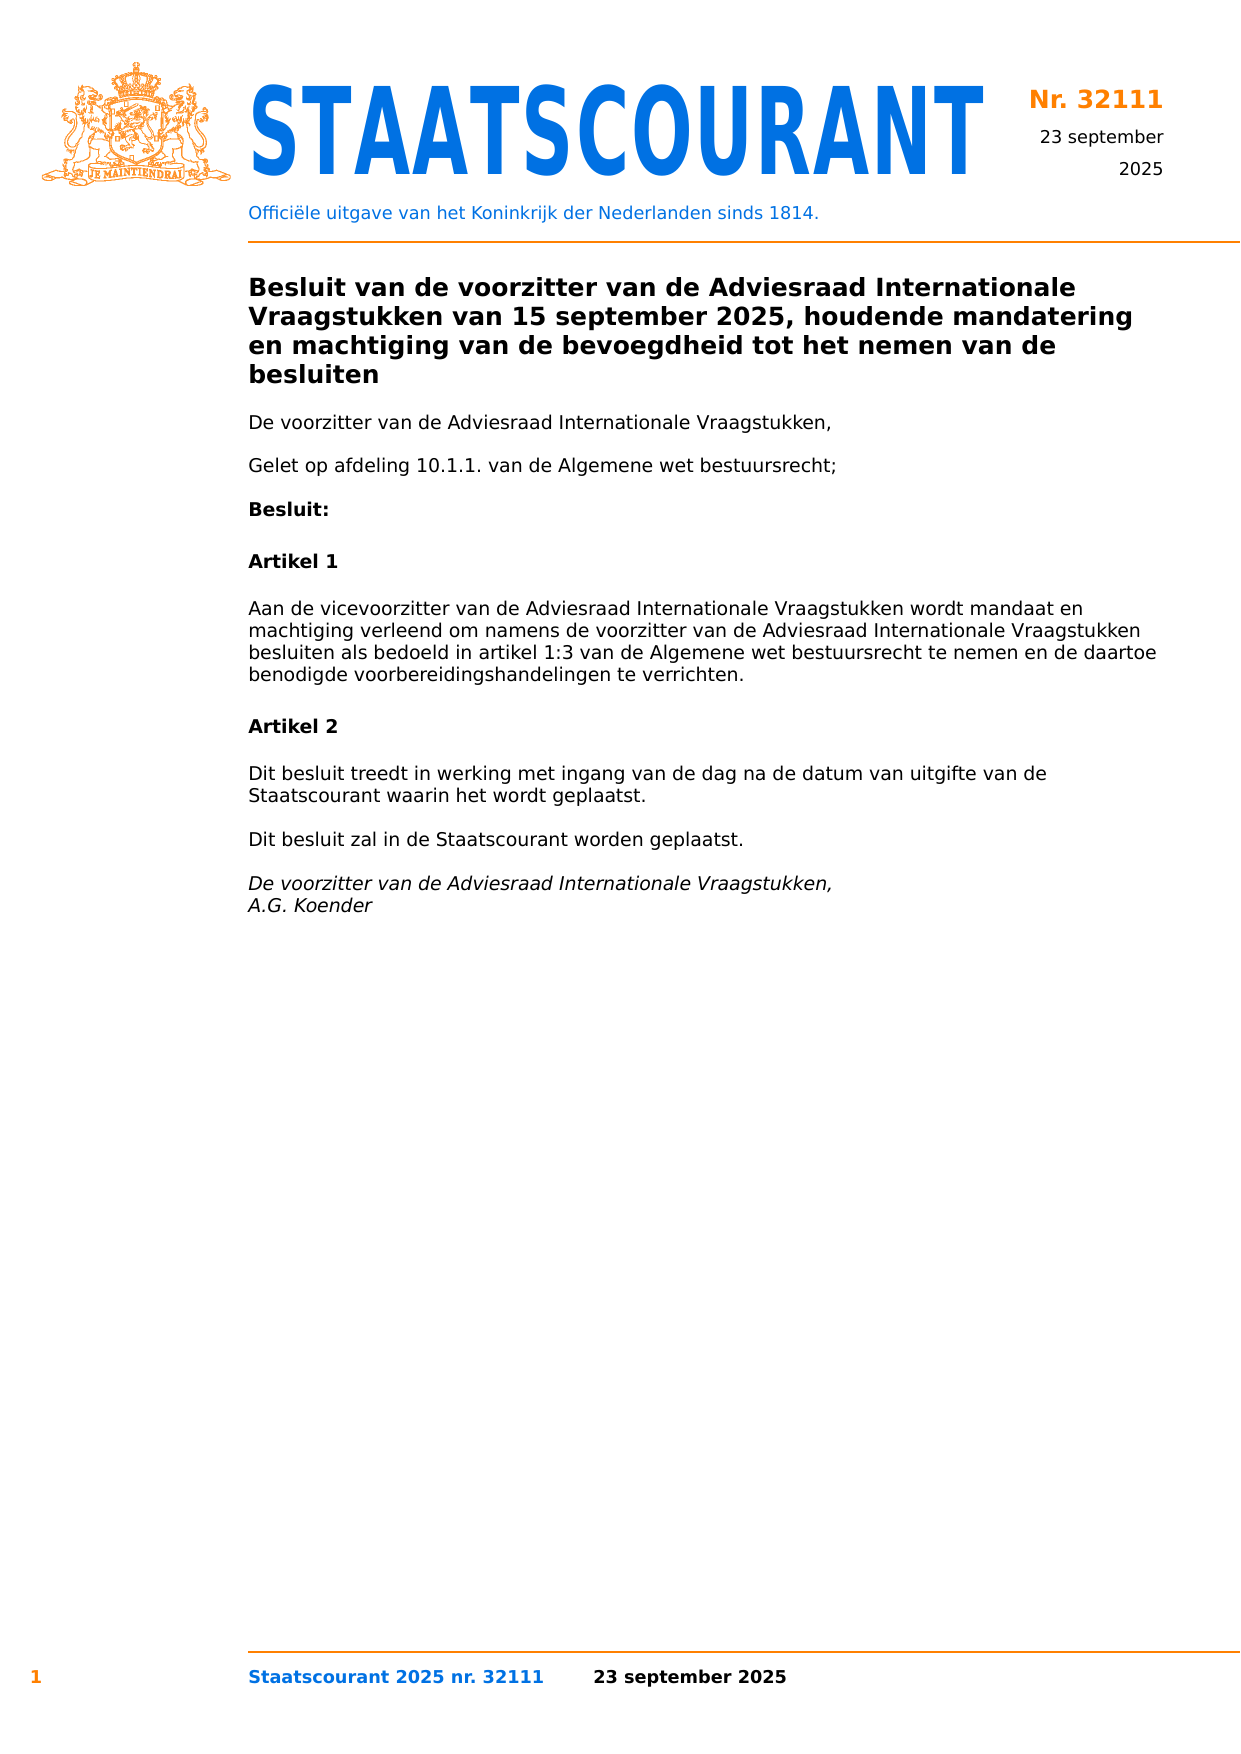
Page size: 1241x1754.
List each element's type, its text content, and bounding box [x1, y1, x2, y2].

text Gelet op afdeling 10.1.1. van de Algemene wet bestuursrecht; [248, 455, 1163, 477]
table_cell 2025 [998, 153, 1240, 203]
table_header Nr. 32111 [998, 62, 1240, 121]
text Besluit: [248, 499, 1163, 521]
table_header [25, 62, 248, 241]
table_cell Officiële uitgave van het Koninkrijk der Nederlanden sinds 1814. [248, 203, 1240, 241]
table_cell 23 september [998, 121, 1240, 153]
subtitle Besluit van de voorzitter van de Adviesraad Internationale Vraagstukken van 15 september 2025, houdende mandatering en machtiging van de bevoegdheid tot het nemen van de besluiten [248, 273, 1163, 390]
table_header STAATSCOURANT [248, 62, 998, 203]
picture [41, 62, 231, 186]
text De voorzitter van de Adviesraad Internationale Vraagstukken, [248, 412, 1163, 433]
text Aan de vicevoorzitter van de Adviesraad Internationale Vraagstukken wordt mandaat en machtiging verleend om namens de voorzitter van de Adviesraad Internationale Vraagstukken besluiten als bedoeld in artikel 1:3 van de Algemene wet bestuursrecht te nemen en de daartoe benodigde voorbereidingshandelingen te verrichten. [248, 598, 1163, 686]
subtitle Artikel 1 [248, 551, 1163, 573]
text De voorzitter van de Adviesraad Internationale Vraagstukken, A.G. Koender [248, 873, 1163, 917]
subtitle Artikel 2 [248, 716, 1163, 738]
text Dit besluit treedt in werking met ingang van de dag na de datum van uitgifte van de Staatscourant waarin het wordt geplaatst. [248, 763, 1163, 807]
text Dit besluit zal in de Staatscourant worden geplaatst. [248, 829, 1163, 851]
